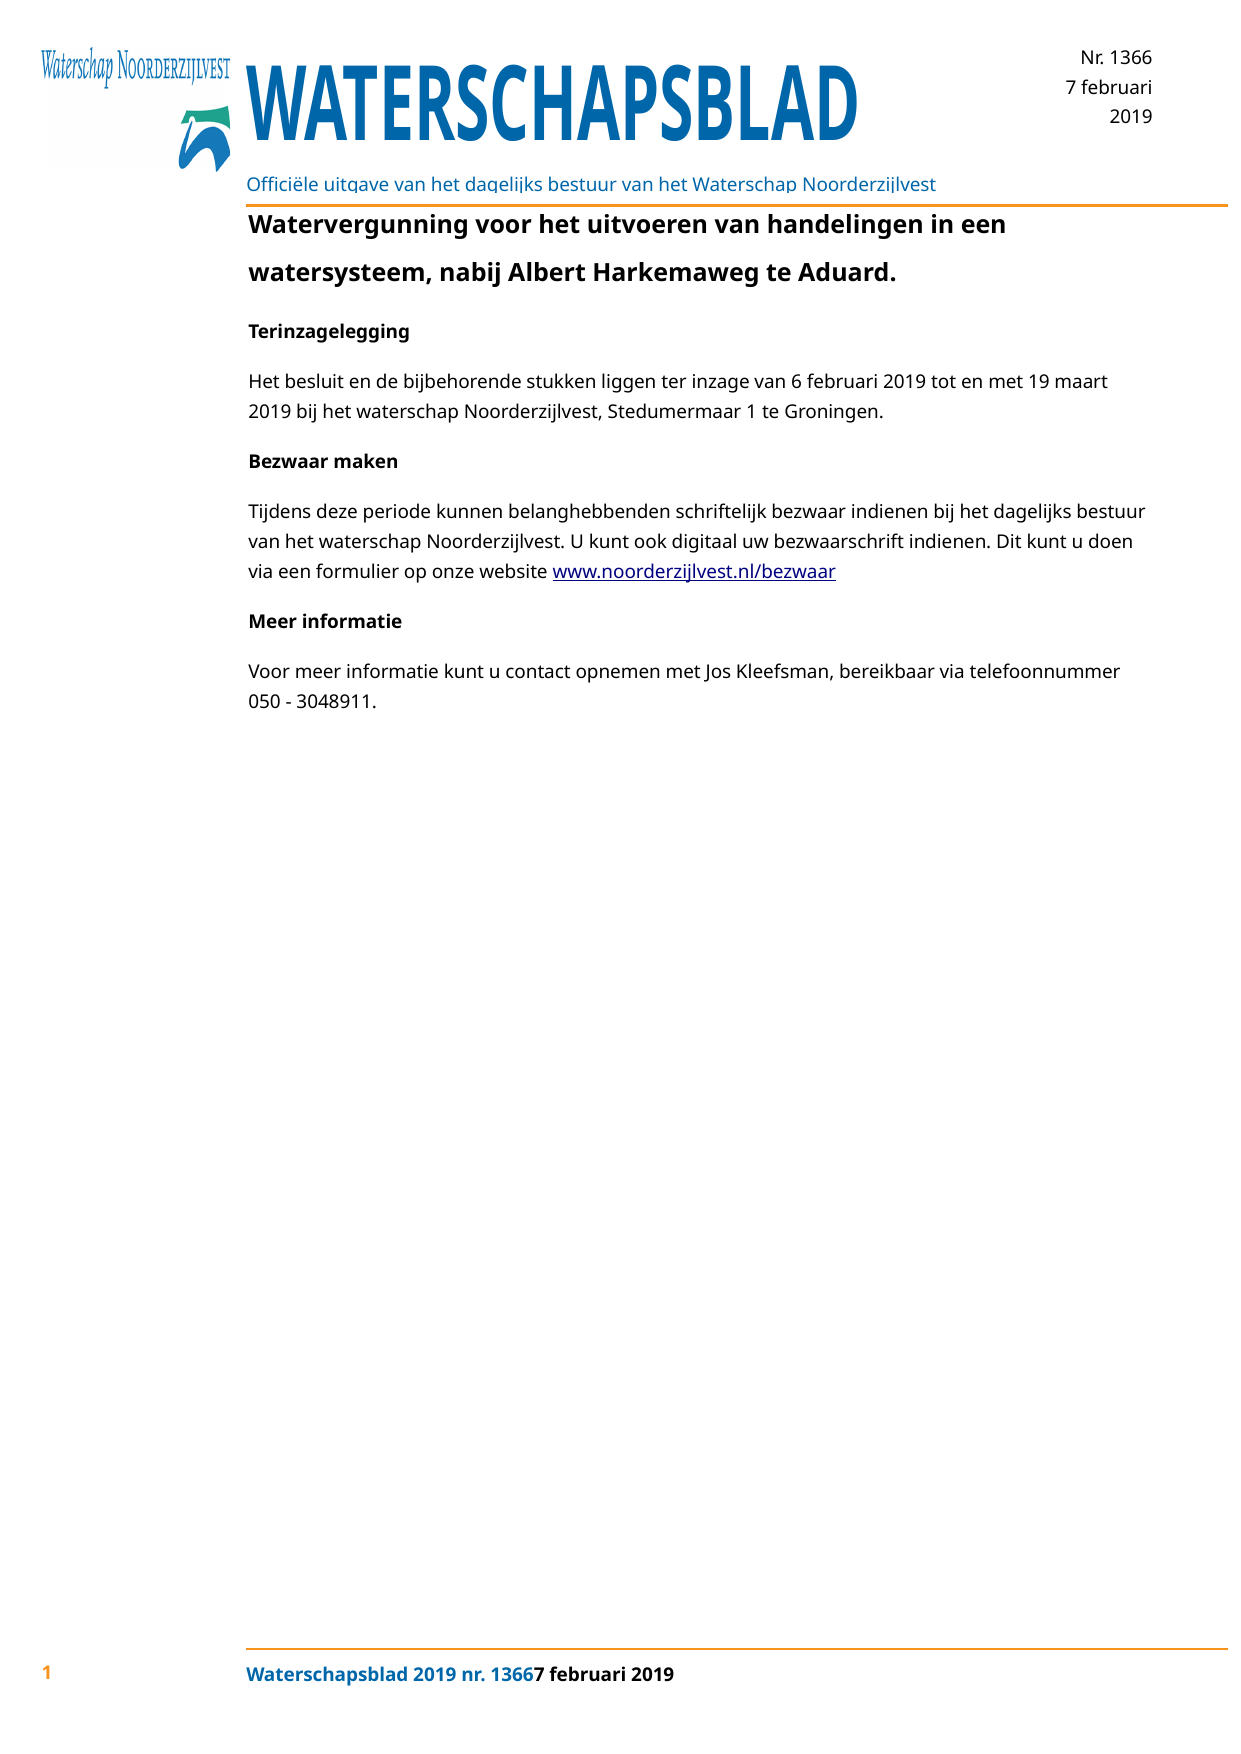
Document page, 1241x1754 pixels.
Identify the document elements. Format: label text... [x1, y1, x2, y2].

text Voor meer informatie kunt u contact opnemen met Jos Kleefsman, bereikbaar via telefoonnummer 050 - 3048911. [248, 659, 1152, 714]
text Meer informatie [248, 608, 1152, 634]
text Bezwaar maken [248, 448, 1152, 474]
text Het besluit en de bijbehorende stukken liggen ter inzage van 6 februari 2019 tot en met 19 maart 2019 bij het waterschap Noorderzijlvest, Stedumermaar 1 te Groningen. [248, 368, 1152, 424]
text Tijdens deze periode kunnen belanghebbenden schriftelijk bezwaar indienen bij het dagelijks bestuur van het waterschap Noorderzijlvest. U kunt ook digitaal uw bezwaarschrift indienen. Dit kunt u doen via een formulier op onze website www.noorderzijlvest.nl/bezwaar [248, 499, 1152, 584]
picture [41, 47, 231, 172]
text Terinzagelegging [248, 318, 1152, 344]
text Watervergunning voor het uitvoeren van handelingen in een watersysteem, nabij Albert Harkemaweg te Aduard. [248, 207, 1152, 288]
